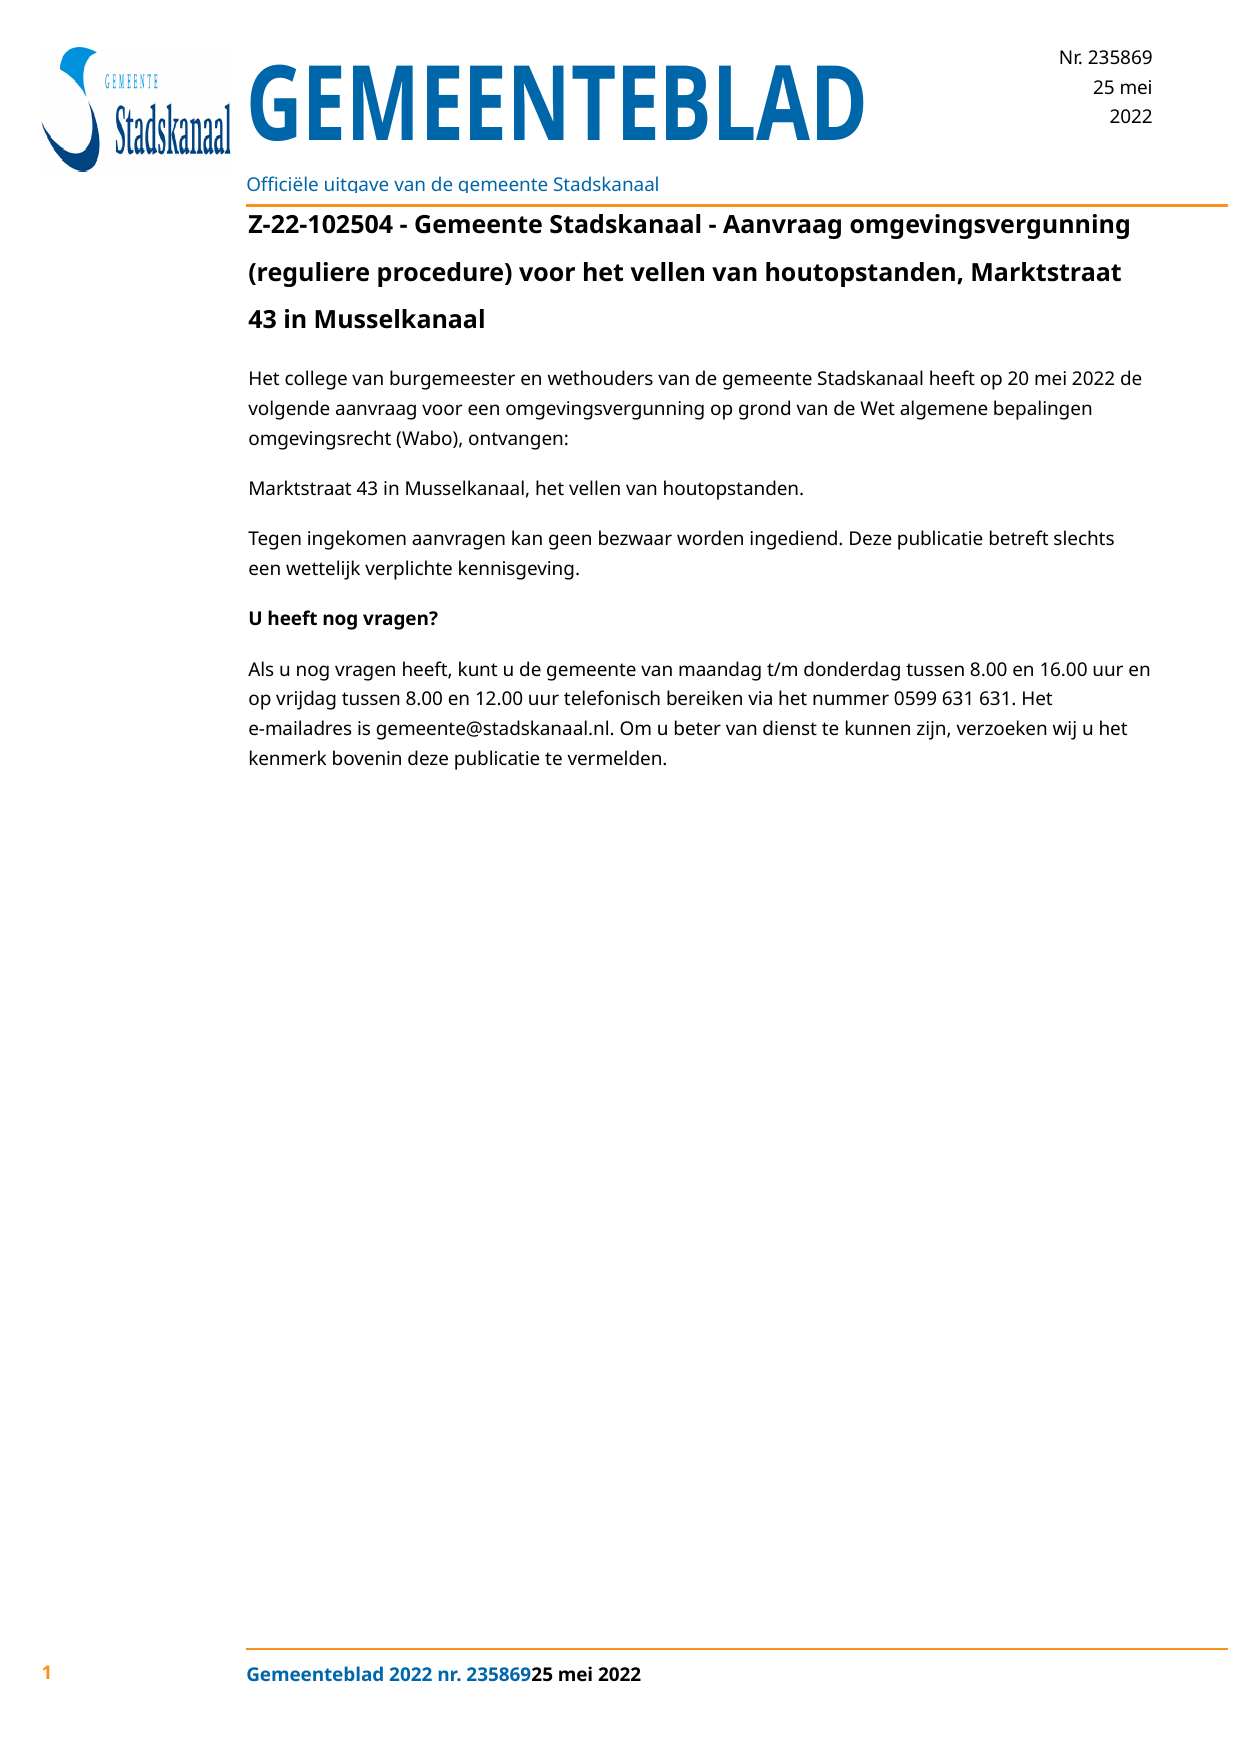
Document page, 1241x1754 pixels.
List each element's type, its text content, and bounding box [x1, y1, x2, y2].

text Tegen ingekomen aanvragen kan geen bezwaar worden ingediend. Deze publicatie betreft slechts een wettelijk verplichte kennisgeving. [248, 526, 1152, 581]
text Als u nog vragen heeft, kunt u de gemeente van maandag t/m donderdag tussen 8.00 en 16.00 uur en op vrijdag tussen 8.00 en 12.00 uur telefonisch bereiken via het nummer 0599 631 631. Het e‑mailadres is gemeente@stadskanaal.nl. Om u beter van dienst te kunnen zijn, verzoeken wij u het kenmerk bovenin deze publicatie te vermelden. [248, 656, 1152, 770]
text Het college van burgemeester en wethouders van de gemeente Stadskanaal heeft op 20 mei 2022 de volgende aanvraag voor een omgevingsvergunning op grond van de Wet algemene bepalingen omgevingsrecht (Wabo), ontvangen: [248, 366, 1152, 450]
text Marktstraat 43 in Musselkanaal, het vellen van houtopstanden. [248, 475, 1152, 501]
text U heeft nog vragen? [248, 606, 1152, 631]
text Z-22-102504 - Gemeente Stadskanaal - Aanvraag omgevingsvergunning (reguliere procedure) voor het vellen van houtopstanden, Marktstraat 43 in Musselkanaal [248, 207, 1152, 336]
picture [41, 47, 231, 172]
